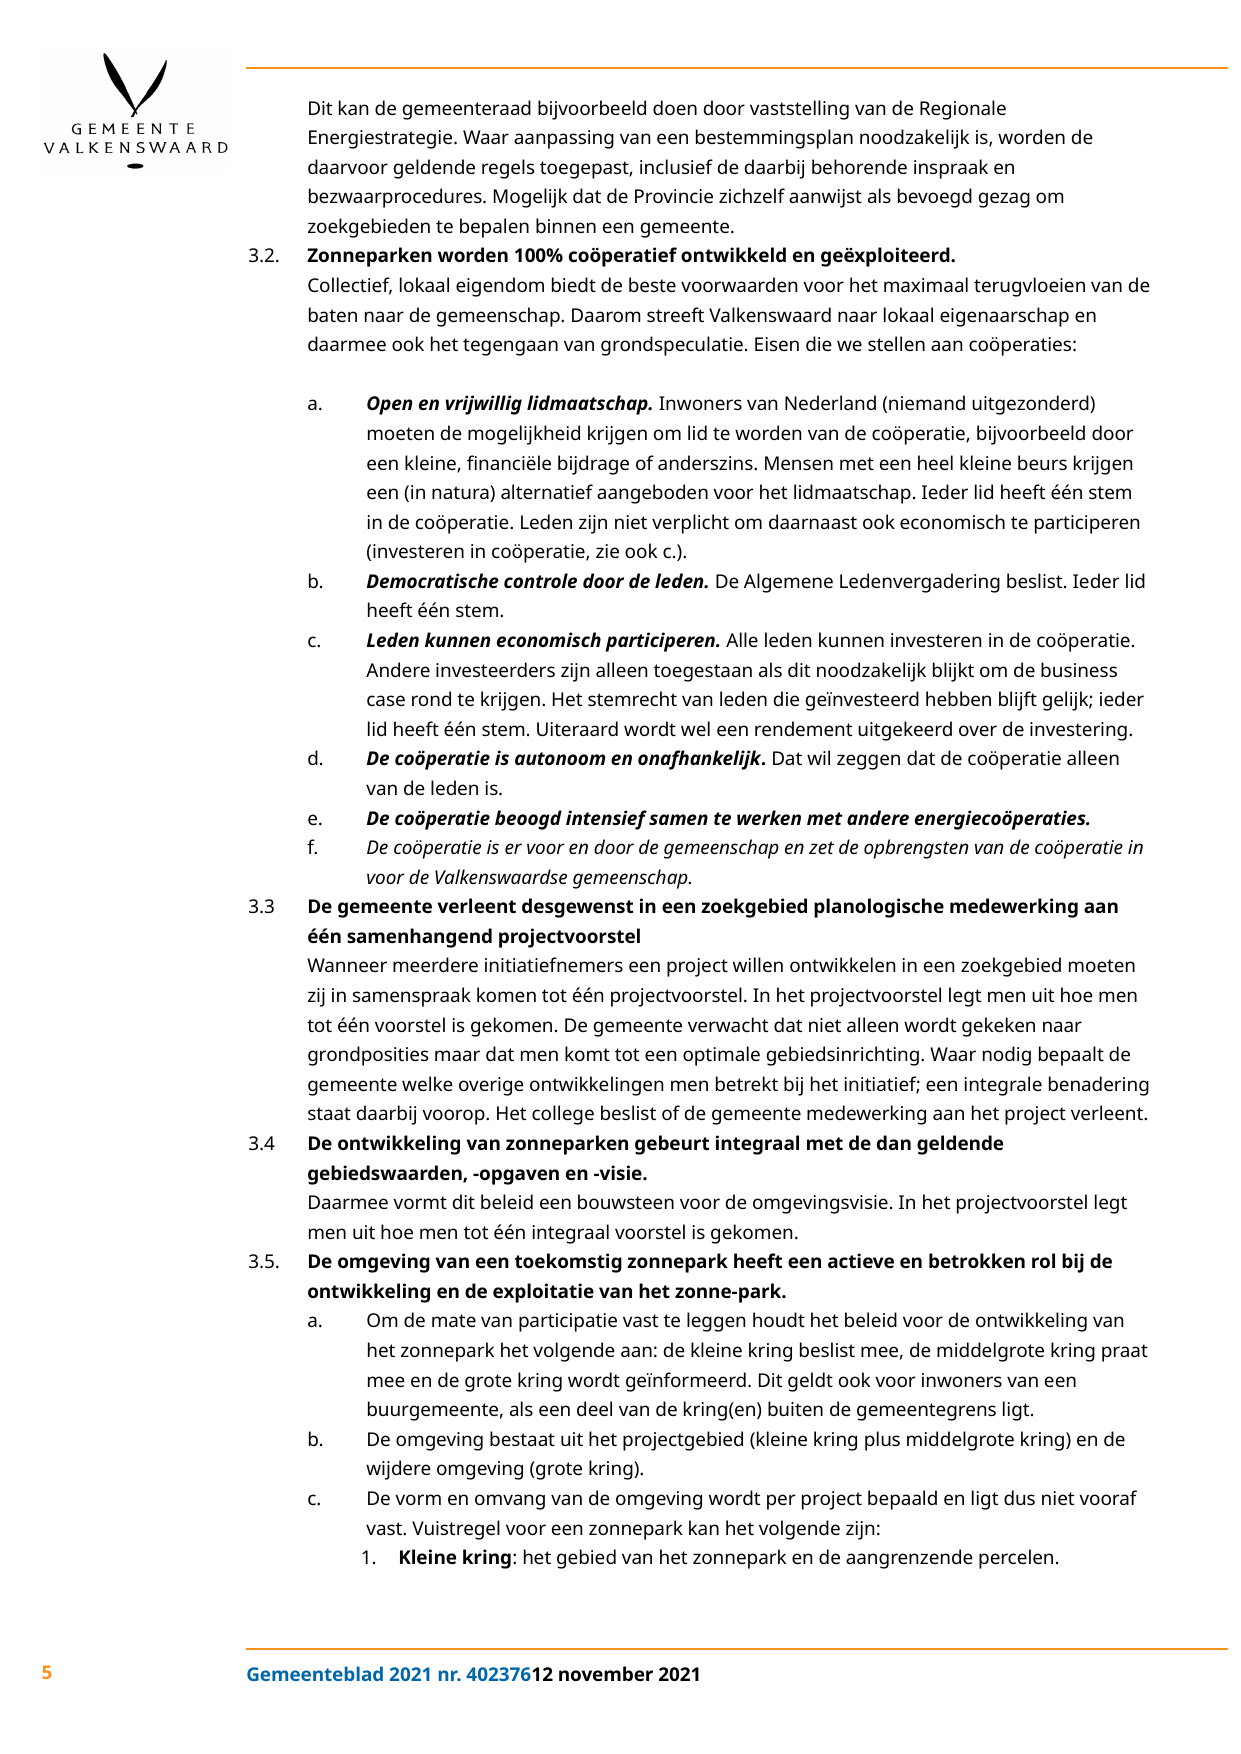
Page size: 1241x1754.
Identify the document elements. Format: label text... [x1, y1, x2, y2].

list Wanneer meerdere initiatiefnemers een project willen ontwikkelen in een zoekgebied moeten zij in samenspraak komen tot één projectvoorstel. In het projectvoorstel legt men uit hoe men tot één voorstel is gekomen. De gemeente verwacht dat niet alleen wordt gekeken naar grondposities maar dat men komt tot een optimale gebiedsinrichting. Waar nodig bepaalt de gemeente welke overige ontwikkelingen men betrekt bij het initiatief; een integrale benadering staat daarbij voorop. Het college beslist of de gemeente medewerking aan het project verleent. [248, 953, 1152, 1126]
picture [41, 47, 231, 172]
list Daarmee vormt dit beleid een bouwsteen voor de omgevingsvisie. In het projectvoorstel legt men uit hoe men tot één integraal voorstel is gekomen. [248, 1189, 1152, 1245]
list De omgeving bestaat uit het projectgebied (kleine kring plus middelgrote kring) en de wijdere omgeving (grote kring). [307, 1426, 1152, 1481]
list Collectief, lokaal eigendom biedt de beste voorwaarden voor het maximaal terugvloeien van de baten naar de gemeenschap. Daarom streeft Valkenswaard naar lokaal eigenaarschap en daarmee ook het tegengaan van grondspeculatie. Eisen die we stellen aan coöperaties: [248, 272, 1152, 357]
list De omgeving van een toekomstig zonnepark heeft een actieve en betrokken rol bij de ontwikkeling en de exploitatie van het zonne-park. [248, 1248, 1152, 1304]
list De coöperatie beoogd intensief samen te werken met andere energiecoöperaties. [307, 805, 1152, 831]
list Kleine kring: het gebied van het zonnepark en de aangrenzende percelen. [361, 1544, 1152, 1570]
list De gemeente verleent desgewenst in een zoekgebied planologische medewerking aan één samenhangend projectvoorstel [248, 893, 1152, 949]
list Open en vrijwillig lidmaatschap. Inwoners van Nederland (niemand uitgezonderd) moeten de mogelijkheid krijgen om lid te worden van de coöperatie, bijvoorbeeld door een kleine, financiële bijdrage of anderszins. Mensen met een heel kleine beurs krijgen een (in natura) alternatief aangeboden voor het lidmaatschap. Ieder lid heeft één stem in de coöperatie. Leden zijn niet verplicht om daarnaast ook economisch te participeren (investeren in coöperatie, zie ook c.). [307, 391, 1152, 564]
list Zonneparken worden 100% coöperatief ontwikkeld en geëxploiteerd. [248, 243, 1152, 268]
list De coöperatie is er voor en door de gemeenschap en zet de opbrengsten van de coöperatie in voor de Valkenswaardse gemeenschap. [307, 834, 1152, 890]
list De vorm en omvang van de omgeving wordt per project bepaald en ligt dus niet vooraf vast. Vuistregel voor een zonnepark kan het volgende zijn: [307, 1485, 1152, 1541]
list Dit kan de gemeenteraad bijvoorbeeld doen door vaststelling van de Regionale Energiestrategie. Waar aanpassing van een bestemmingsplan noodzakelijk is, worden de daarvoor geldende regels toegepast, inclusief de daarbij behorende inspraak en bezwaarprocedures. Mogelijk dat de Provincie zichzelf aanwijst als bevoegd gezag om zoekgebieden te bepalen binnen een gemeente. [248, 95, 1152, 239]
list Om de mate van participatie vast te leggen houdt het beleid voor de ontwikkeling van het zonnepark het volgende aan: de kleine kring beslist mee, de middelgrote kring praat mee en de grote kring wordt geïnformeerd. Dit geldt ook voor inwoners van een buurgemeente, als een deel van de kring(en) buiten de gemeentegrens ligt. [307, 1308, 1152, 1422]
list De ontwikkeling van zonneparken gebeurt integraal met de dan geldende gebiedswaarden, -opgaven en -visie. [248, 1130, 1152, 1186]
list Leden kunnen economisch participeren. Alle leden kunnen investeren in de coöperatie. Andere investeerders zijn alleen toegestaan als dit noodzakelijk blijkt om de business case rond te krijgen. Het stemrecht van leden die geïnvesteerd hebben blijft gelijk; ieder lid heeft één stem. Uiteraard wordt wel een rendement uitgekeerd over de investering. [307, 627, 1152, 742]
list De coöperatie is autonoom en onafhankelijk. Dat wil zeggen dat de coöperatie alleen van de leden is. [307, 746, 1152, 801]
list Democratische controle door de leden. De Algemene Ledenvergadering beslist. Ieder lid heeft één stem. [307, 568, 1152, 623]
